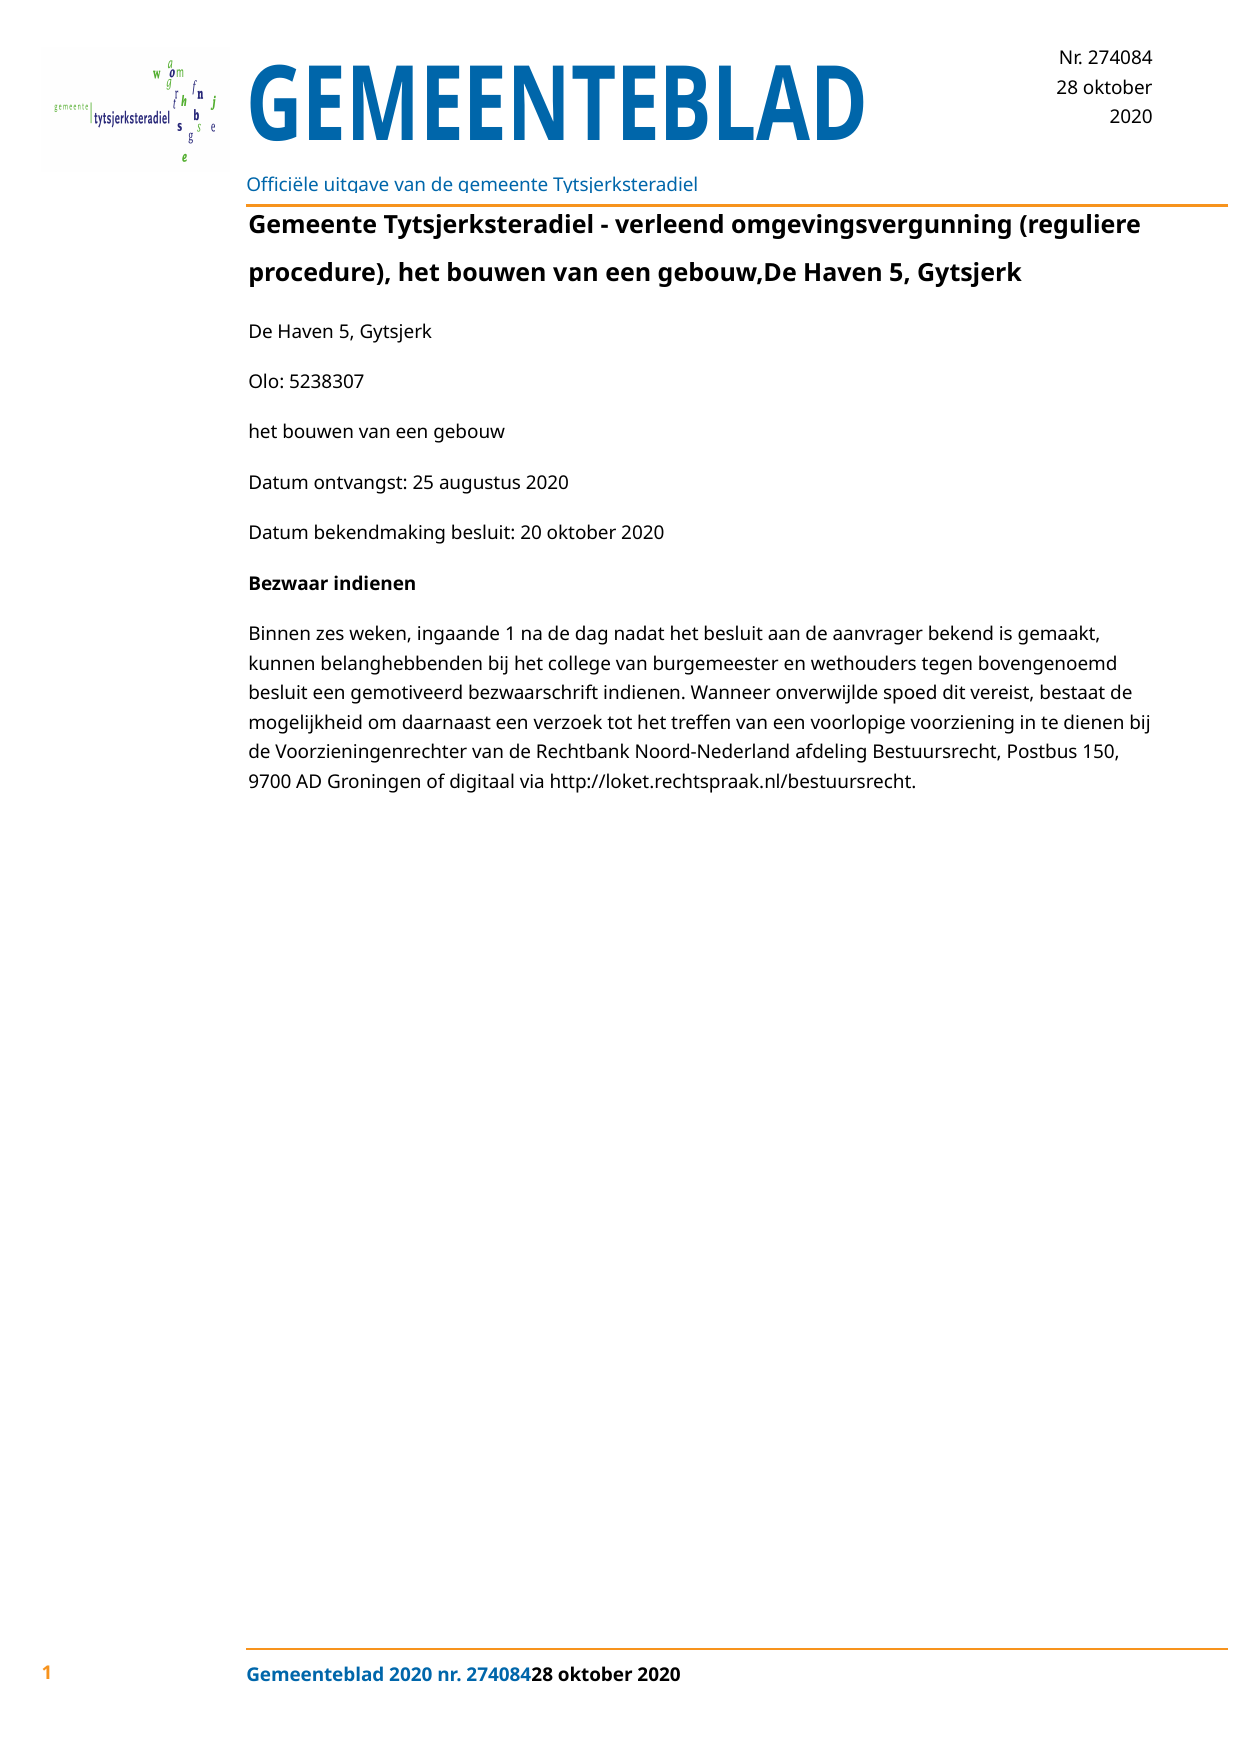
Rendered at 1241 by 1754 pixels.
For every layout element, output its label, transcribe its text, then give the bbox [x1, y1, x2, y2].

text Bezwaar indienen [248, 570, 1152, 596]
text het bouwen van een gebouw [248, 419, 1152, 444]
text De Haven 5, Gytsjerk [248, 318, 1152, 344]
text Datum bekendmaking besluit: 20 oktober 2020 [248, 519, 1152, 545]
text Binnen zes weken, ingaande 1 na de dag nadat het besluit aan de aanvrager bekend is gemaakt, kunnen belanghebbenden bij het college van burgemeester en wethouders tegen bovengenoemd besluit een gemotiveerd bezwaarschrift indienen. Wanneer onverwijlde spoed dit vereist, bestaat de mogelijkheid om daarnaast een verzoek tot het treffen van een voorlopige voorziening in te dienen bij de Voorzieningenrechter van de Rechtbank Noord-Nederland afdeling Bestuursrecht, Postbus 150, 9700 AD Groningen of digitaal via http://loket.rechtspraak.nl/bestuursrecht. [248, 620, 1152, 794]
text Gemeente Tytsjerksteradiel - verleend omgevingsvergunning (reguliere procedure), het bouwen van een gebouw,De Haven 5, Gytsjerk [248, 207, 1152, 288]
text Olo: 5238307 [248, 368, 1152, 394]
picture [41, 47, 231, 172]
text Datum ontvangst: 25 augustus 2020 [248, 469, 1152, 495]
